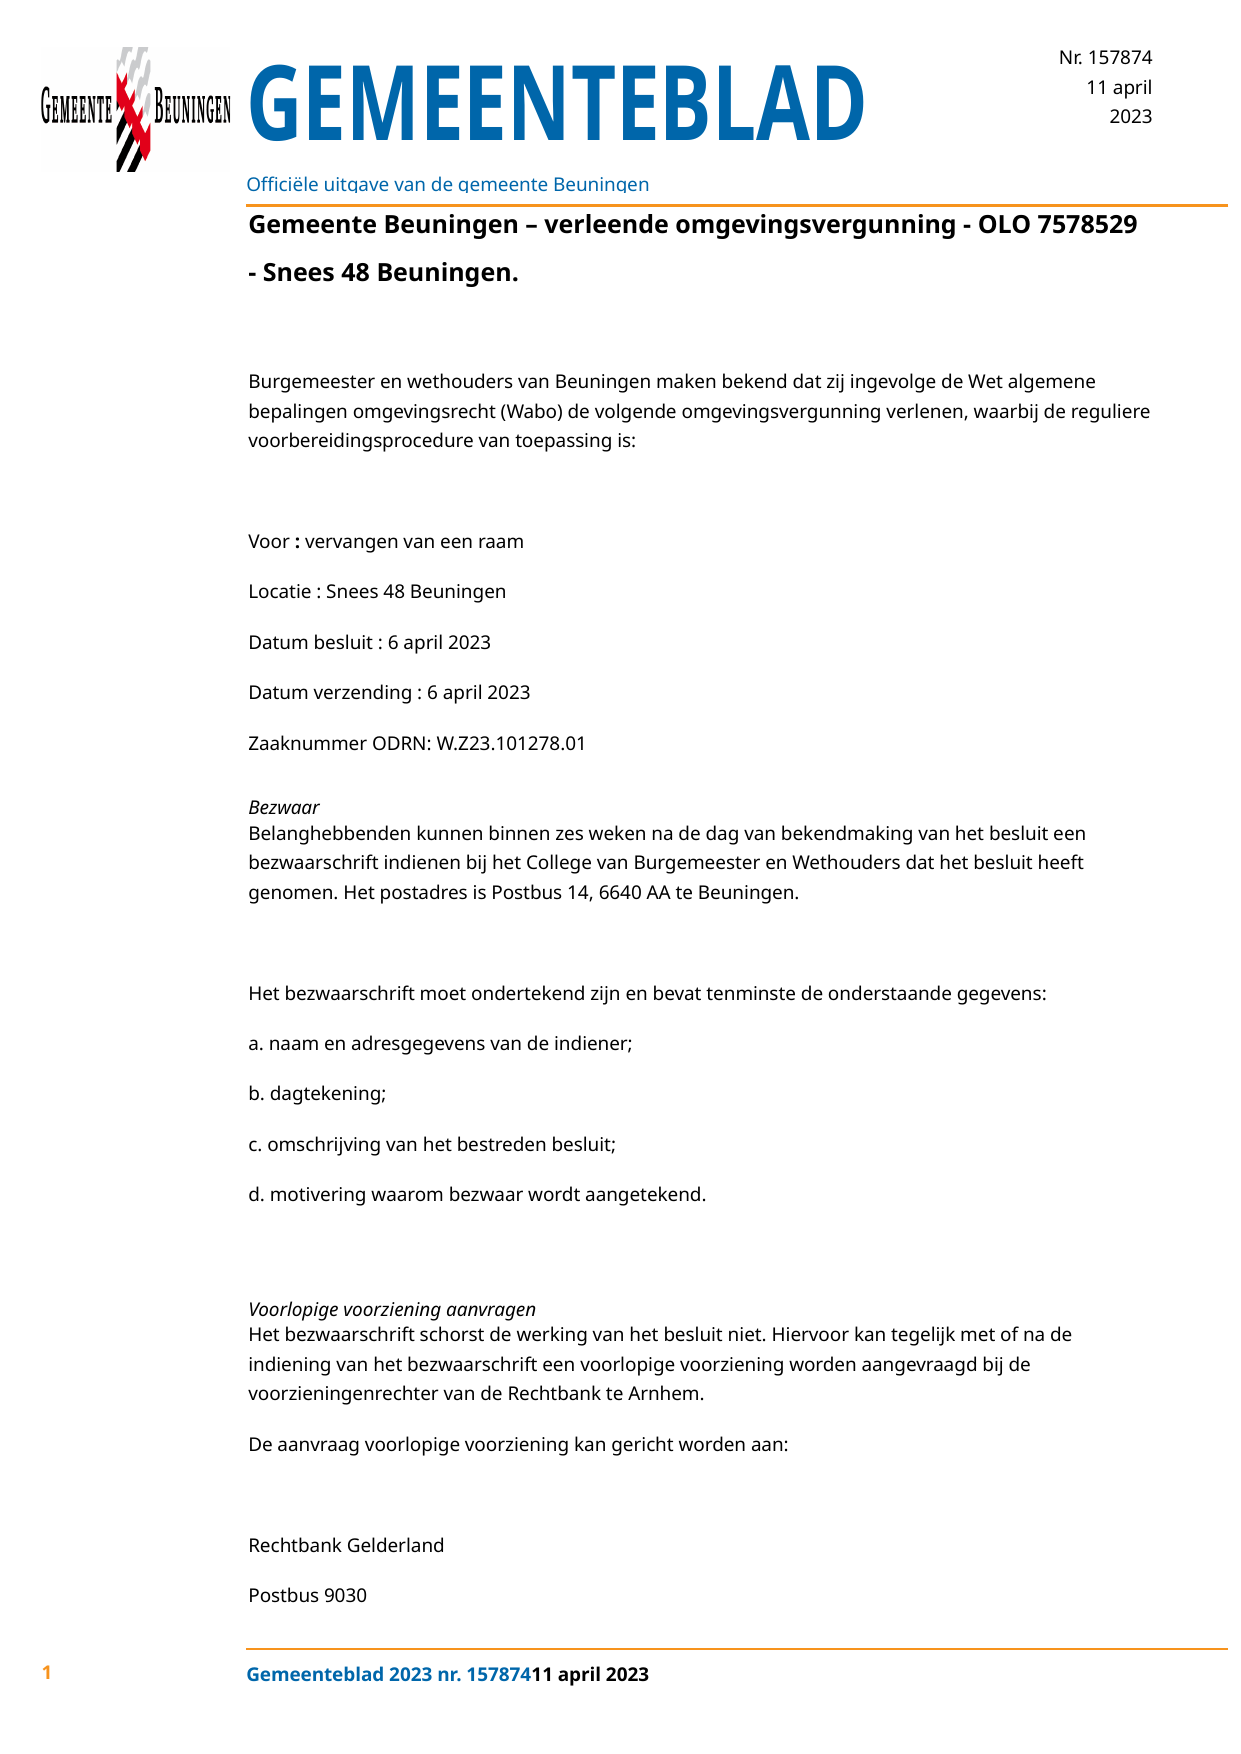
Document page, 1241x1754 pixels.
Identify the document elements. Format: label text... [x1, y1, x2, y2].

text Belanghebbenden kunnen binnen zes weken na de dag van bekendmaking van het besluit een bezwaarschrift indienen bij het College van Burgemeester en Wethouders dat het besluit heeft genomen. Het postadres is Postbus 14, 6640 AA te Beuningen. [248, 820, 1152, 904]
text Voor : vervangen van een raam [248, 528, 1152, 554]
text Rechtbank Gelderland [248, 1532, 1152, 1558]
text Gemeente Beuningen – verleende omgevingsvergunning - OLO 7578529 - Snees 48 Beuningen. [248, 207, 1152, 288]
text De aanvraag voorlopige voorziening kan gericht worden aan: [248, 1431, 1152, 1457]
text Locatie : Snees 48 Beuningen [248, 579, 1152, 604]
text b. dagtekening; [248, 1081, 1152, 1106]
text Voorlopige voorziening aanvragen [248, 1296, 1152, 1321]
text Het bezwaarschrift schorst de werking van het besluit niet. Hiervoor kan tegelijk met of na de indiening van het bezwaarschrift een voorlopige voorziening worden aangevraagd bij de voorzieningenrechter van de Rechtbank te Arnhem. [248, 1321, 1152, 1406]
text Postbus 9030 [248, 1582, 1152, 1608]
text d. motivering waarom bezwaar wordt aangetekend. [248, 1181, 1152, 1207]
picture [41, 47, 231, 172]
text Bezwaar [248, 794, 1152, 820]
text Zaaknummer ODRN: W.Z23.101278.01 [248, 730, 1152, 756]
text Datum verzending : 6 april 2023 [248, 679, 1152, 705]
text Datum besluit : 6 april 2023 [248, 629, 1152, 655]
text c. omschrijving van het bestreden besluit; [248, 1131, 1152, 1157]
text Burgemeester en wethouders van Beuningen maken bekend dat zij ingevolge de Wet algemene bepalingen omgevingsrecht (Wabo) de volgende omgevingsvergunning verlenen, waarbij de reguliere voorbereidingsprocedure van toepassing is: [248, 368, 1152, 453]
text a. naam en adresgegevens van de indiener; [248, 1030, 1152, 1056]
text Het bezwaarschrift moet ondertekend zijn en bevat tenminste de onderstaande gegevens: [248, 980, 1152, 1005]
